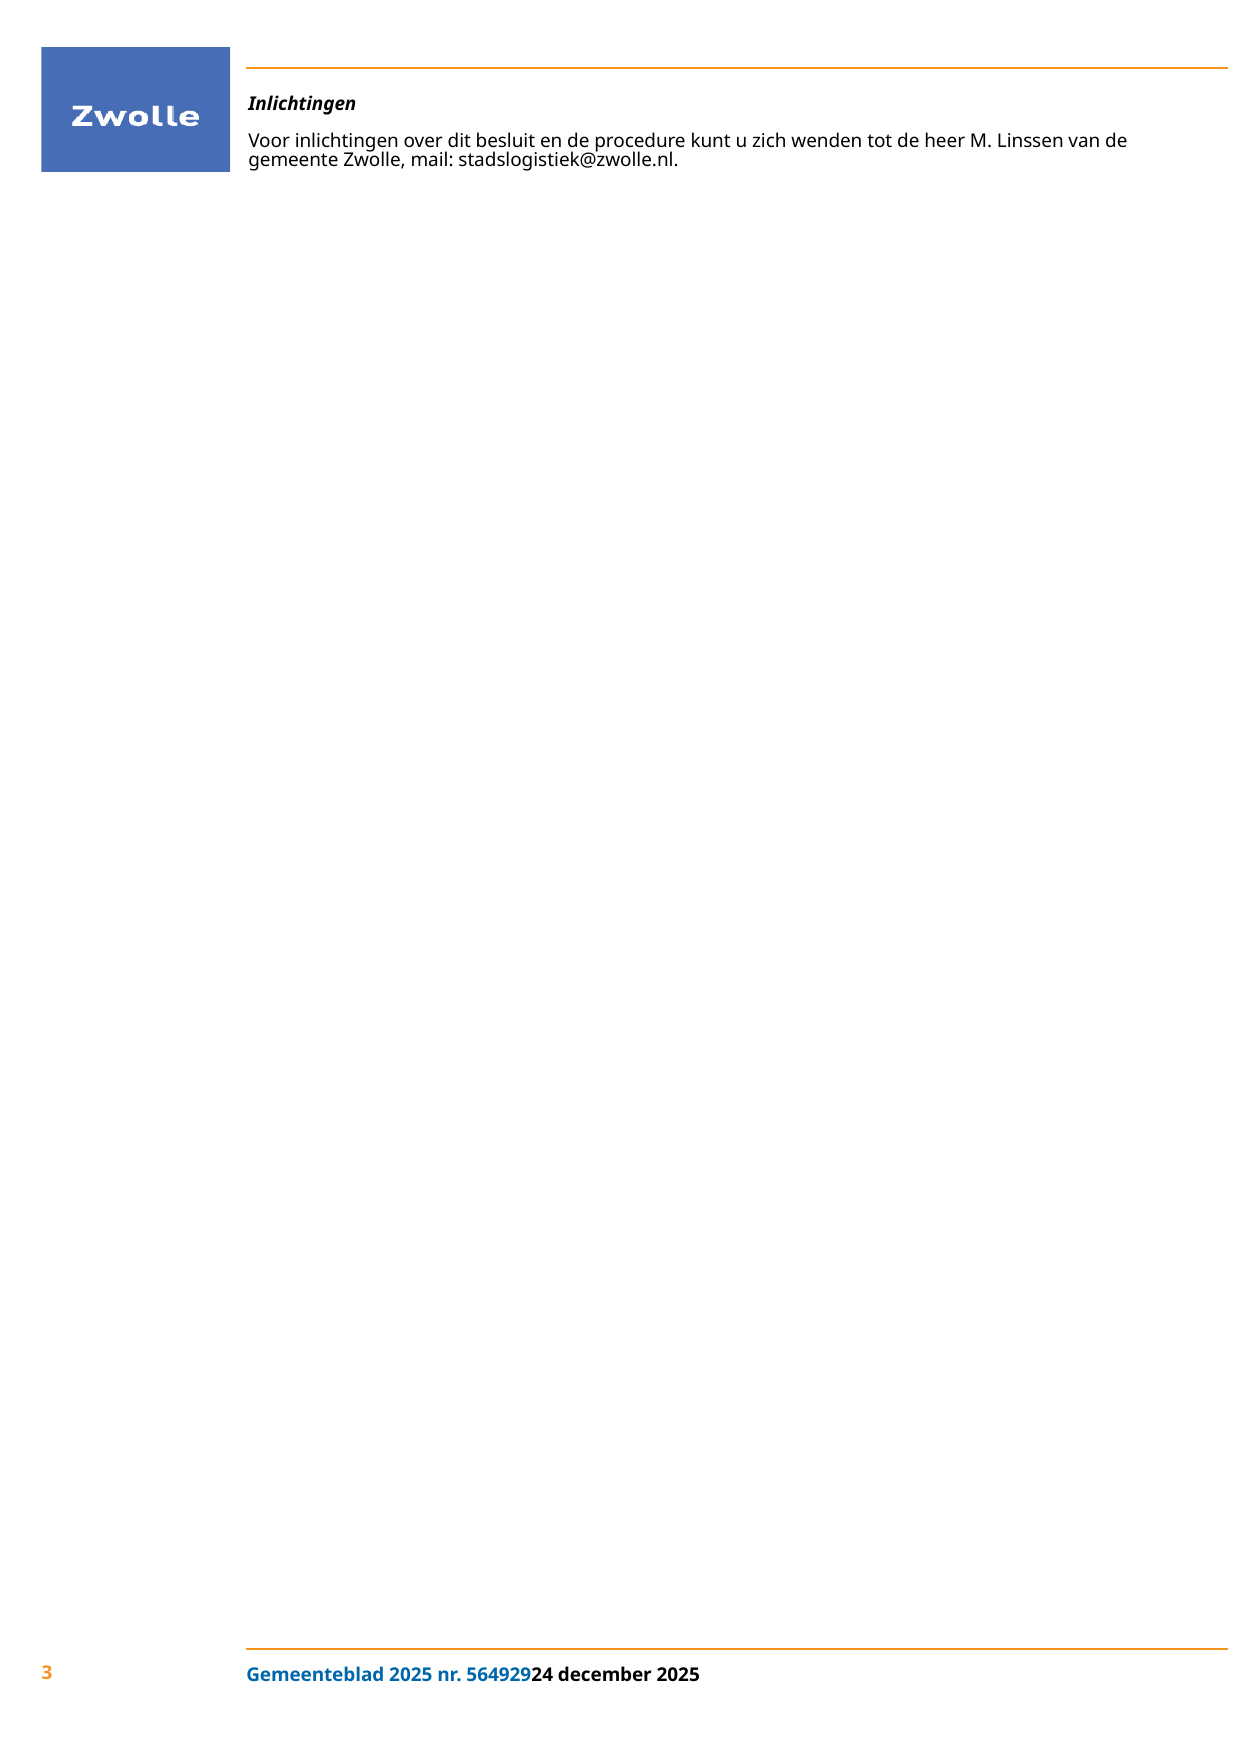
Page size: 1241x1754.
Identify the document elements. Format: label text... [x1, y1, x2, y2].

text Inlichtingen [248, 95, 1152, 114]
picture [41, 47, 231, 172]
text Voor inlichtingen over dit besluit en de procedure kunt u zich wenden tot de heer M. Linssen van de gemeente Zwolle, mail: stadslogistiek@zwolle.nl. [248, 132, 1152, 170]
